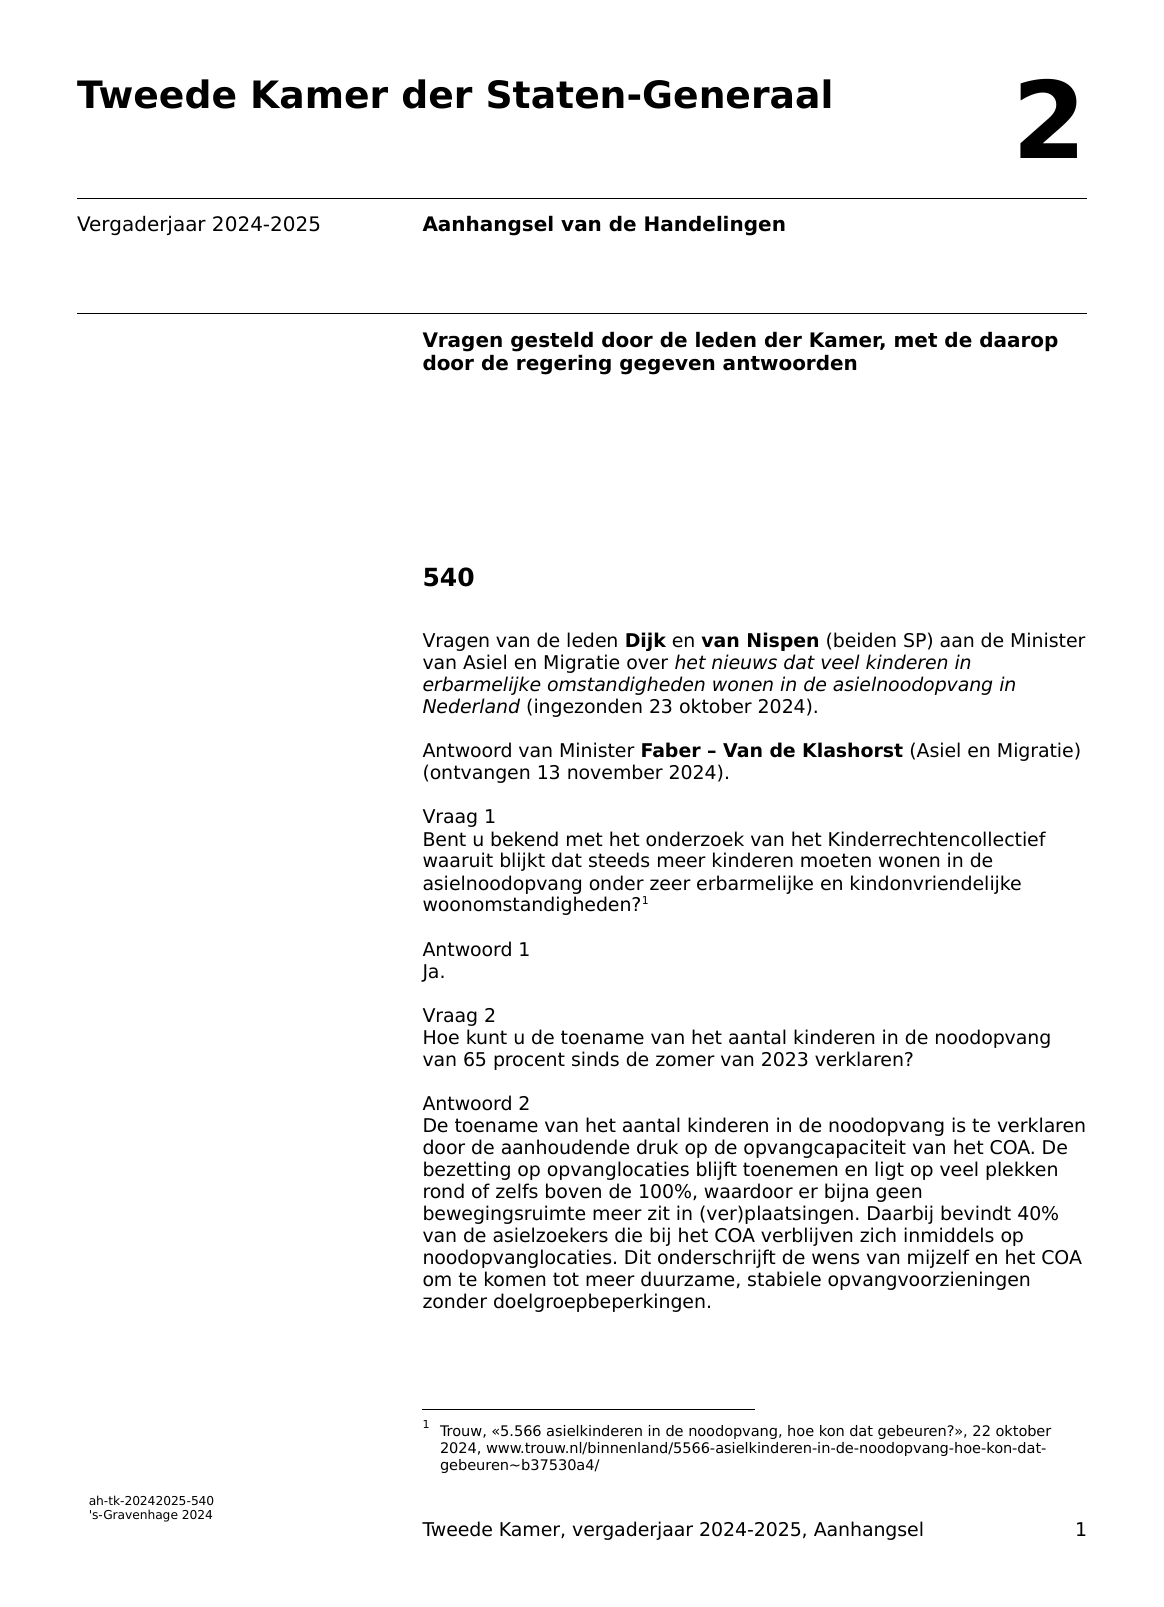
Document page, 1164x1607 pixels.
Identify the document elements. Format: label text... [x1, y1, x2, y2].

text Antwoord van Minister Faber – Van de Klashorst (Asiel en Migratie) (ontvangen 13 november 2024). [422, 740, 1087, 784]
table_header 2 [886, 59, 1087, 198]
text Vraag 2 [422, 1005, 1087, 1027]
table_header Tweede Kamer der Staten-Generaal [77, 59, 886, 198]
text 's-Gravenhage 2024 [88, 1508, 323, 1522]
table_cell Vragen gesteld door de leden der Kamer, met de daarop door de regering gegeven antwoorden [422, 314, 1087, 375]
text Ja. [422, 961, 1087, 982]
text Vraag 1 [422, 806, 1087, 828]
text Antwoord 1 [422, 938, 1087, 961]
table_cell Vergaderjaar 2024-2025 [77, 199, 422, 313]
text ah-tk-20242025-540 [88, 1494, 323, 1508]
text 540 [422, 563, 1087, 592]
table_cell Aanhangsel van de Handelingen [422, 199, 1087, 313]
text Bent u bekend met het onderzoek van het Kinderrechtencollectief waaruit blijkt dat steeds meer kinderen moeten wonen in de asielnoodopvang onder zeer erbarmelijke en kindonvriendelijke woonomstandigheden? [422, 828, 1087, 916]
text De toename van het aantal kinderen in de noodopvang is te verklaren door de aanhoudende druk op de opvangcapaciteit van het COA. De bezetting op opvanglocaties blijft toenemen en ligt op veel plekken rond of zelfs boven de 100%, waardoor er bijna geen bewegingsruimte meer zit in (ver)plaatsingen. Daarbij bevindt 40% van de asielzoekers die bij het COA verblijven zich inmiddels op noodopvanglocaties. Dit onderschrijft de wens van mijzelf en het COA om te komen tot meer duurzame, stabiele opvangvoorzieningen zonder doelgroepbeperkingen. [422, 1115, 1087, 1313]
text Trouw, «5.566 asielkinderen in de noodopvang, hoe kon dat gebeuren?», 22 oktober 2024, www.trouw.nl/binnenland/5566-asielkinderen-in-de-noodopvang-hoe-kon-dat-gebeuren~b37530a4/ [422, 1418, 1087, 1474]
text Vragen van de leden Dijk en van Nispen (beiden SP) aan de Minister van Asiel en Migratie over het nieuws dat veel kinderen in erbarmelijke omstandigheden wonen in de asielnoodopvang in Nederland (ingezonden 23 oktober 2024). [422, 630, 1087, 718]
table_cell [77, 314, 422, 375]
text Antwoord 2 [422, 1093, 1087, 1115]
text Hoe kunt u de toename van het aantal kinderen in de noodopvang van 65 procent sinds de zomer van 2023 verklaren? [422, 1027, 1087, 1071]
